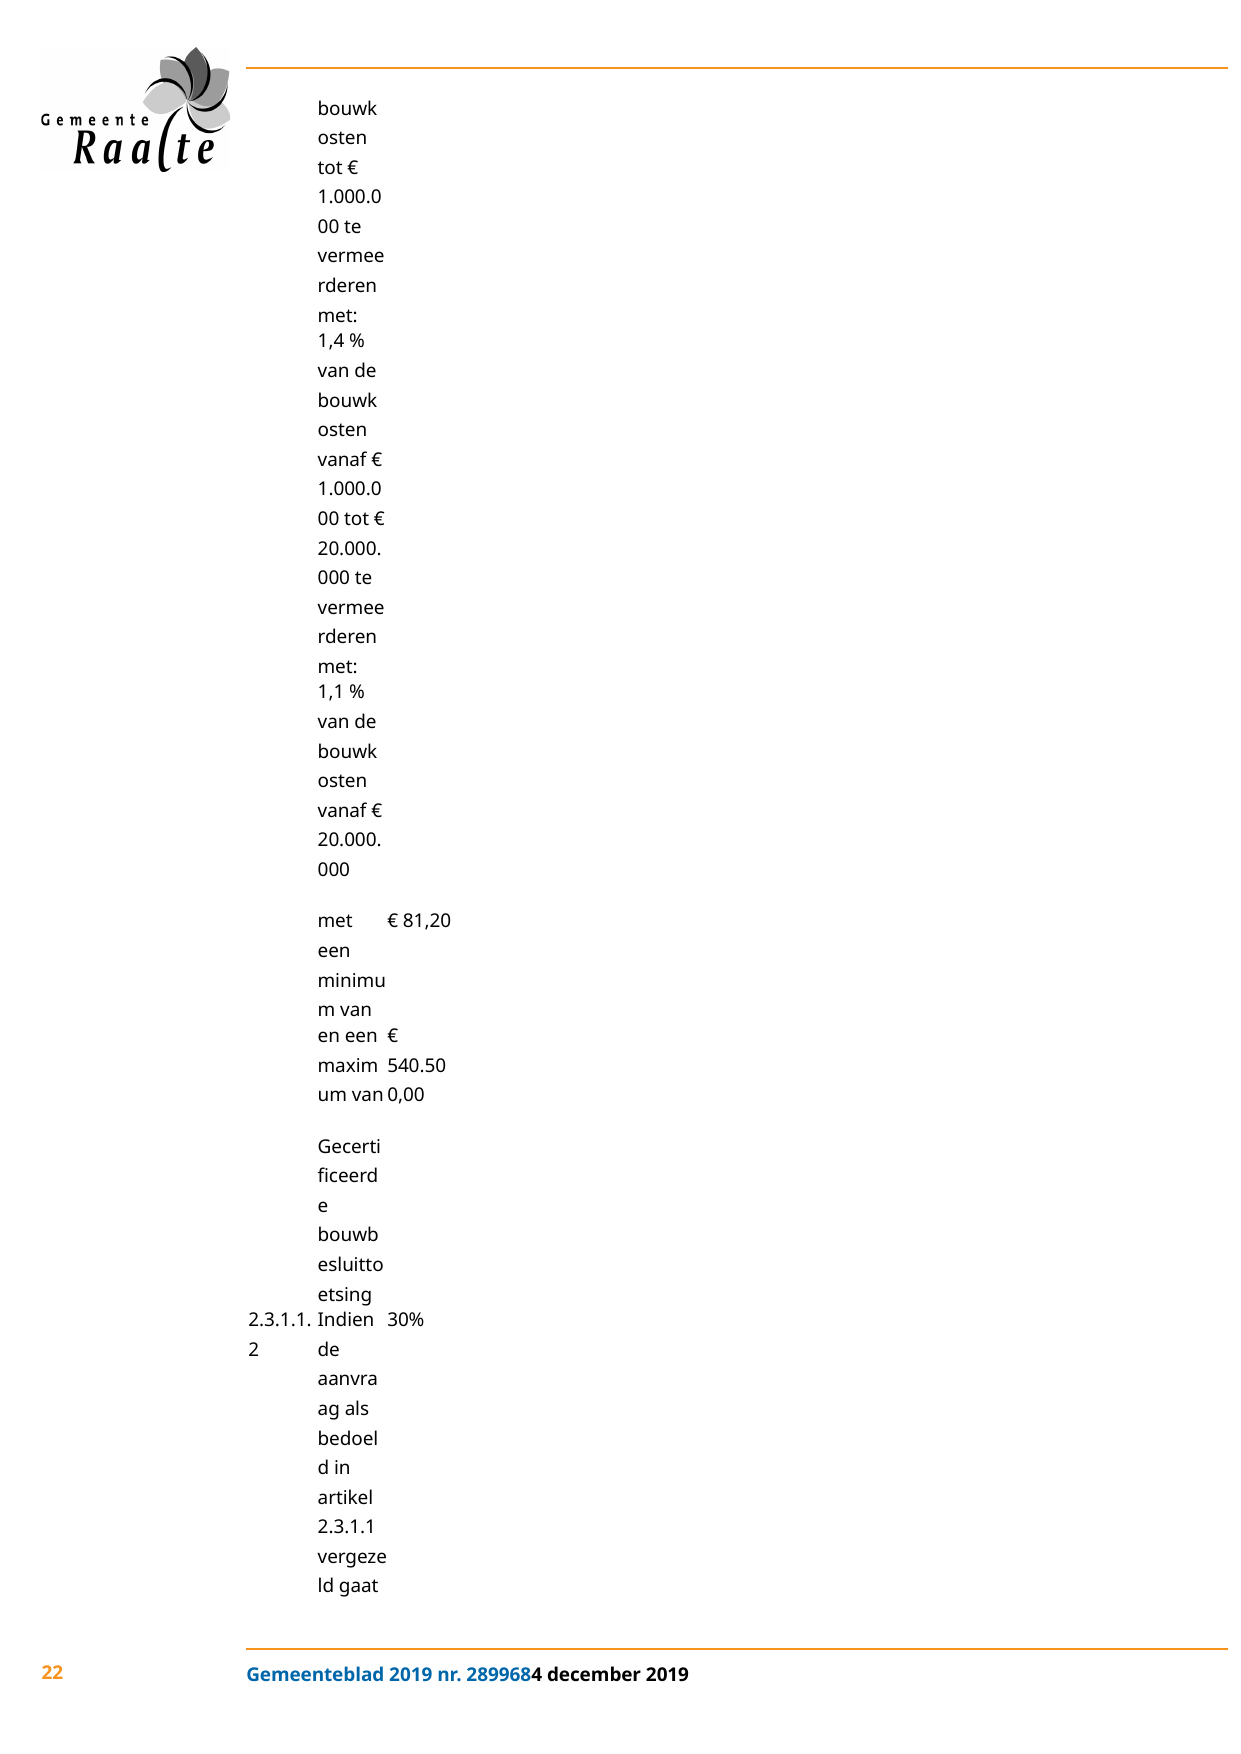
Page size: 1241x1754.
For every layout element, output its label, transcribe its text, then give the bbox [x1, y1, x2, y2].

table_cell [318, 882, 387, 908]
table_cell [387, 679, 456, 882]
table_cell [248, 1022, 317, 1107]
picture [41, 47, 231, 172]
table_cell [387, 1107, 456, 1133]
table_cell Gecertificeerde bouwbesluittoetsing [318, 1133, 387, 1306]
table_cell [248, 908, 317, 1022]
table_cell € 540.500,00 [387, 1022, 456, 1107]
table_cell [387, 1133, 456, 1306]
table_cell [248, 1107, 317, 1133]
table_cell [387, 328, 456, 679]
table_cell [248, 328, 317, 679]
table_cell [248, 679, 317, 882]
table_cell [387, 95, 456, 328]
table_cell en een maximum van [318, 1022, 387, 1107]
table_cell € 81,20 [387, 908, 456, 1022]
table_cell [248, 1133, 317, 1306]
table_cell [248, 882, 317, 908]
table_cell 2.3.1.1.2 [248, 1306, 317, 1598]
table_cell 1,4 % van de bouwkosten vanaf € 1.000.000 tot € 20.000.000 te vermeerderen met: [318, 328, 387, 679]
table_cell [318, 1107, 387, 1133]
table_cell 30% [387, 1306, 456, 1598]
table_cell Indien de aanvraag als bedoeld in artikel 2.3.1.1 vergezeld gaat [318, 1306, 387, 1598]
table_cell [248, 95, 317, 328]
table_cell 1,1 % van de bouwkosten vanaf € 20.000.000 [318, 679, 387, 882]
table_cell [387, 882, 456, 908]
table_cell met een minimum van [318, 908, 387, 1022]
table_cell bouwkosten tot € 1.000.000 te vermeerderen met: [318, 95, 387, 328]
